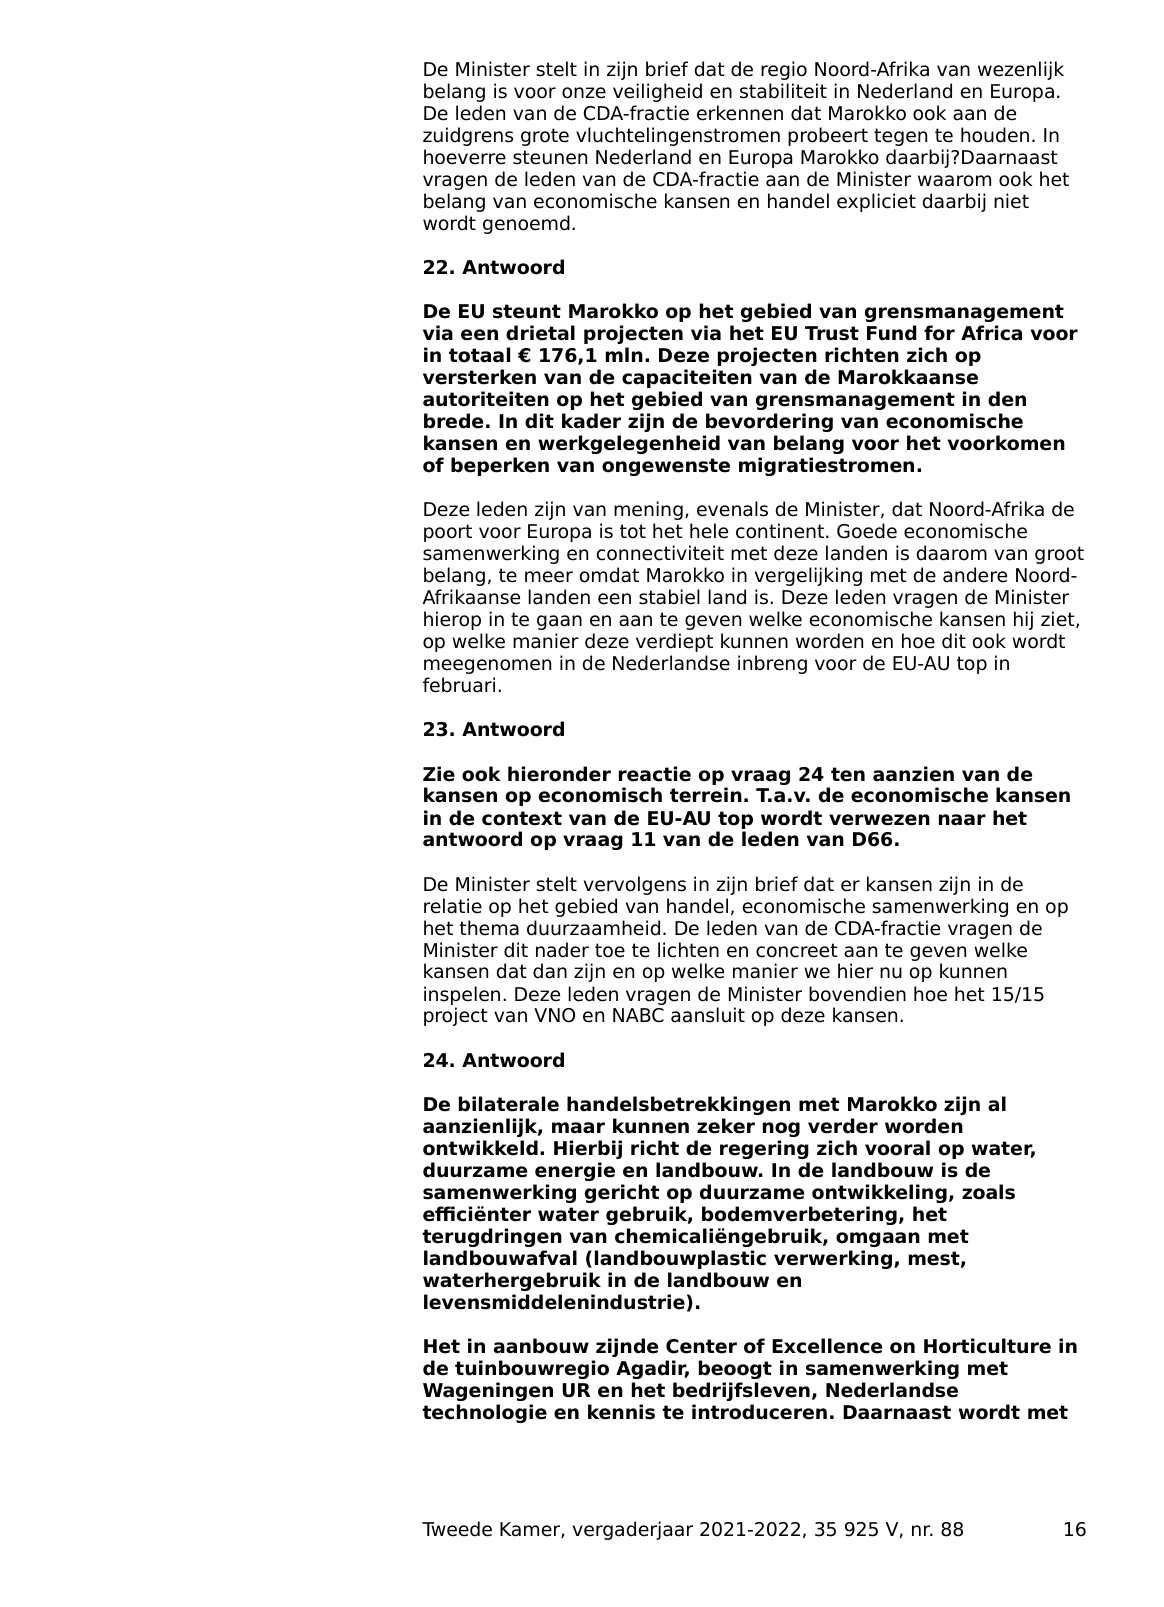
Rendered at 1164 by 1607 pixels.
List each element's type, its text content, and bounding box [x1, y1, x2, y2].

text De EU steunt Marokko op het gebied van grensmanagement via een drietal projecten via het EU Trust Fund for Africa voor in totaal € 176,1 mln. Deze projecten richten zich op versterken van de capaciteiten van de Marokkaanse autoriteiten op het gebied van grensmanagement in den brede. In dit kader zijn de bevordering van economische kansen en werkgelegenheid van belang voor het voorkomen of beperken van ongewenste migratiestromen. [422, 301, 1087, 477]
text De bilaterale handelsbetrekkingen met Marokko zijn al aanzienlijk, maar kunnen zeker nog verder worden ontwikkeld. Hierbij richt de regering zich vooral op water, duurzame energie en landbouw. In de landbouw is de samenwerking gericht op duurzame ontwikkeling, zoals efficiënter water gebruik, bodemverbetering, het terugdringen van chemicaliëngebruik, omgaan met landbouwafval (landbouwplastic verwerking, mest, waterhergebruik in de landbouw en levensmiddelenindustrie). [422, 1094, 1087, 1313]
text Zie ook hieronder reactie op vraag 24 ten aanzien van de kansen op economisch terrein. T.a.v. de economische kansen in de context van de EU-AU top wordt verwezen naar het antwoord op vraag 11 van de leden van D66. [422, 763, 1087, 851]
subtitle 23. Antwoord [422, 719, 1087, 741]
text Deze leden zijn van mening, evenals de Minister, dat Noord-Afrika de poort voor Europa is tot het hele continent. Goede economische samenwerking en connectiviteit met deze landen is daarom van groot belang, te meer omdat Marokko in vergelijking met de andere Noord-Afrikaanse landen een stabiel land is. Deze leden vragen de Minister hierop in te gaan en aan te geven welke economische kansen hij ziet, op welke manier deze verdiept kunnen worden en hoe dit ook wordt meegenomen in de Nederlandse inbreng voor de EU-AU top in februari. [422, 499, 1087, 697]
text De Minister stelt vervolgens in zijn brief dat er kansen zijn in de relatie op het gebied van handel, economische samenwerking en op het thema duurzaamheid. De leden van de CDA-fractie vragen de Minister dit nader toe te lichten en concreet aan te geven welke kansen dat dan zijn en op welke manier we hier nu op kunnen inspelen. Deze leden vragen de Minister bovendien hoe het 15/15 project van VNO en NABC aansluit op deze kansen. [422, 873, 1087, 1027]
subtitle 24. Antwoord [422, 1049, 1087, 1072]
text Het in aanbouw zijnde Center of Excellence on Horticulture in de tuinbouwregio Agadir, beoogt in samenwerking met Wageningen UR en het bedrijfsleven, Nederlandse technologie en kennis te introduceren. Daarnaast wordt met [422, 1336, 1087, 1424]
subtitle 22. Antwoord [422, 257, 1087, 279]
text De Minister stelt in zijn brief dat de regio Noord-Afrika van wezenlijk belang is voor onze veiligheid en stabiliteit in Nederland en Europa. De leden van de CDA-fractie erkennen dat Marokko ook aan de zuidgrens grote vluchtelingenstromen probeert tegen te houden. In hoeverre steunen Nederland en Europa Marokko daarbij?Daarnaast vragen de leden van de CDA-fractie aan de Minister waarom ook het belang van economische kansen en handel expliciet daarbij niet wordt genoemd. [422, 59, 1087, 235]
